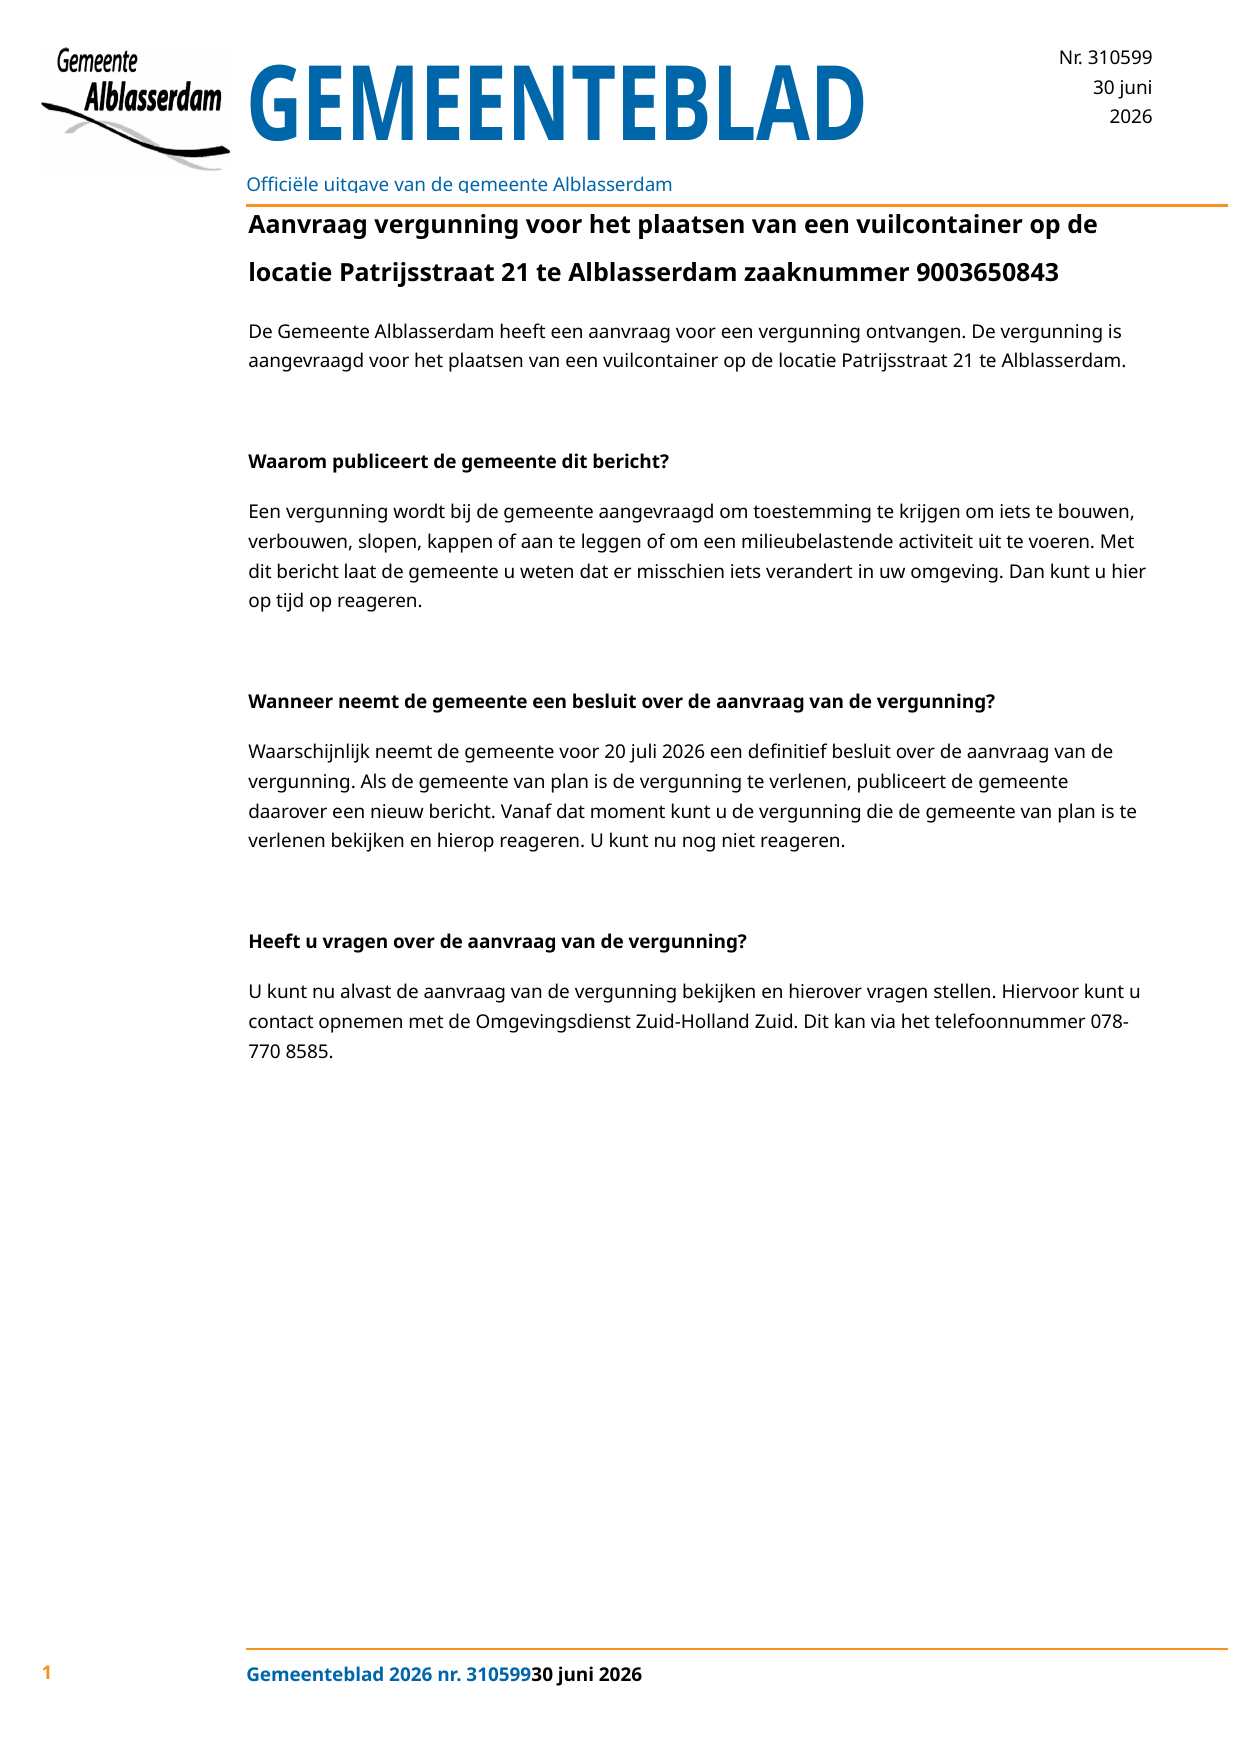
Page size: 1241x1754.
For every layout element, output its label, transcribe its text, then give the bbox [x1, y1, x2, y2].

text Wanneer neemt de gemeente een besluit over de aanvraag van de vergunning? [248, 688, 1152, 714]
text Heeft u vragen over de aanvraag van de vergunning? [248, 928, 1152, 954]
text Een vergunning wordt bij de gemeente aangevraagd om toestemming te krijgen om iets te bouwen, verbouwen, slopen, kappen of aan te leggen of om een milieubelastende activiteit uit te voeren. Met dit bericht laat de gemeente u weten dat er misschien iets verandert in uw omgeving. Dan kunt u hier op tijd op reageren. [248, 499, 1152, 613]
text Waarschijnlijk neemt de gemeente voor 20 juli 2026 een definitief besluit over de aanvraag van de vergunning. Als de gemeente van plan is de vergunning te verlenen, publiceert de gemeente daarover een nieuw bericht. Vanaf dat moment kunt u de vergunning die de gemeente van plan is te verlenen bekijken en hierop reageren. U kunt nu nog niet reageren. [248, 739, 1152, 853]
text De Gemeente Alblasserdam heeft een aanvraag voor een vergunning ontvangen. De vergunning is aangevraagd voor het plaatsen van een vuilcontainer op de locatie Patrijsstraat 21 te Alblasserdam. [248, 318, 1152, 373]
picture [41, 47, 231, 172]
text Waarom publiceert de gemeente dit bericht? [248, 448, 1152, 474]
text Aanvraag vergunning voor het plaatsen van een vuilcontainer op de locatie Patrijsstraat 21 te Alblasserdam zaaknummer 9003650843 [248, 207, 1152, 288]
text U kunt nu alvast de aanvraag van de vergunning bekijken en hierover vragen stellen. Hiervoor kunt u contact opnemen met de Omgevingsdienst Zuid-Holland Zuid. Dit kan via het telefoonnummer 078-770 8585. [248, 979, 1152, 1064]
